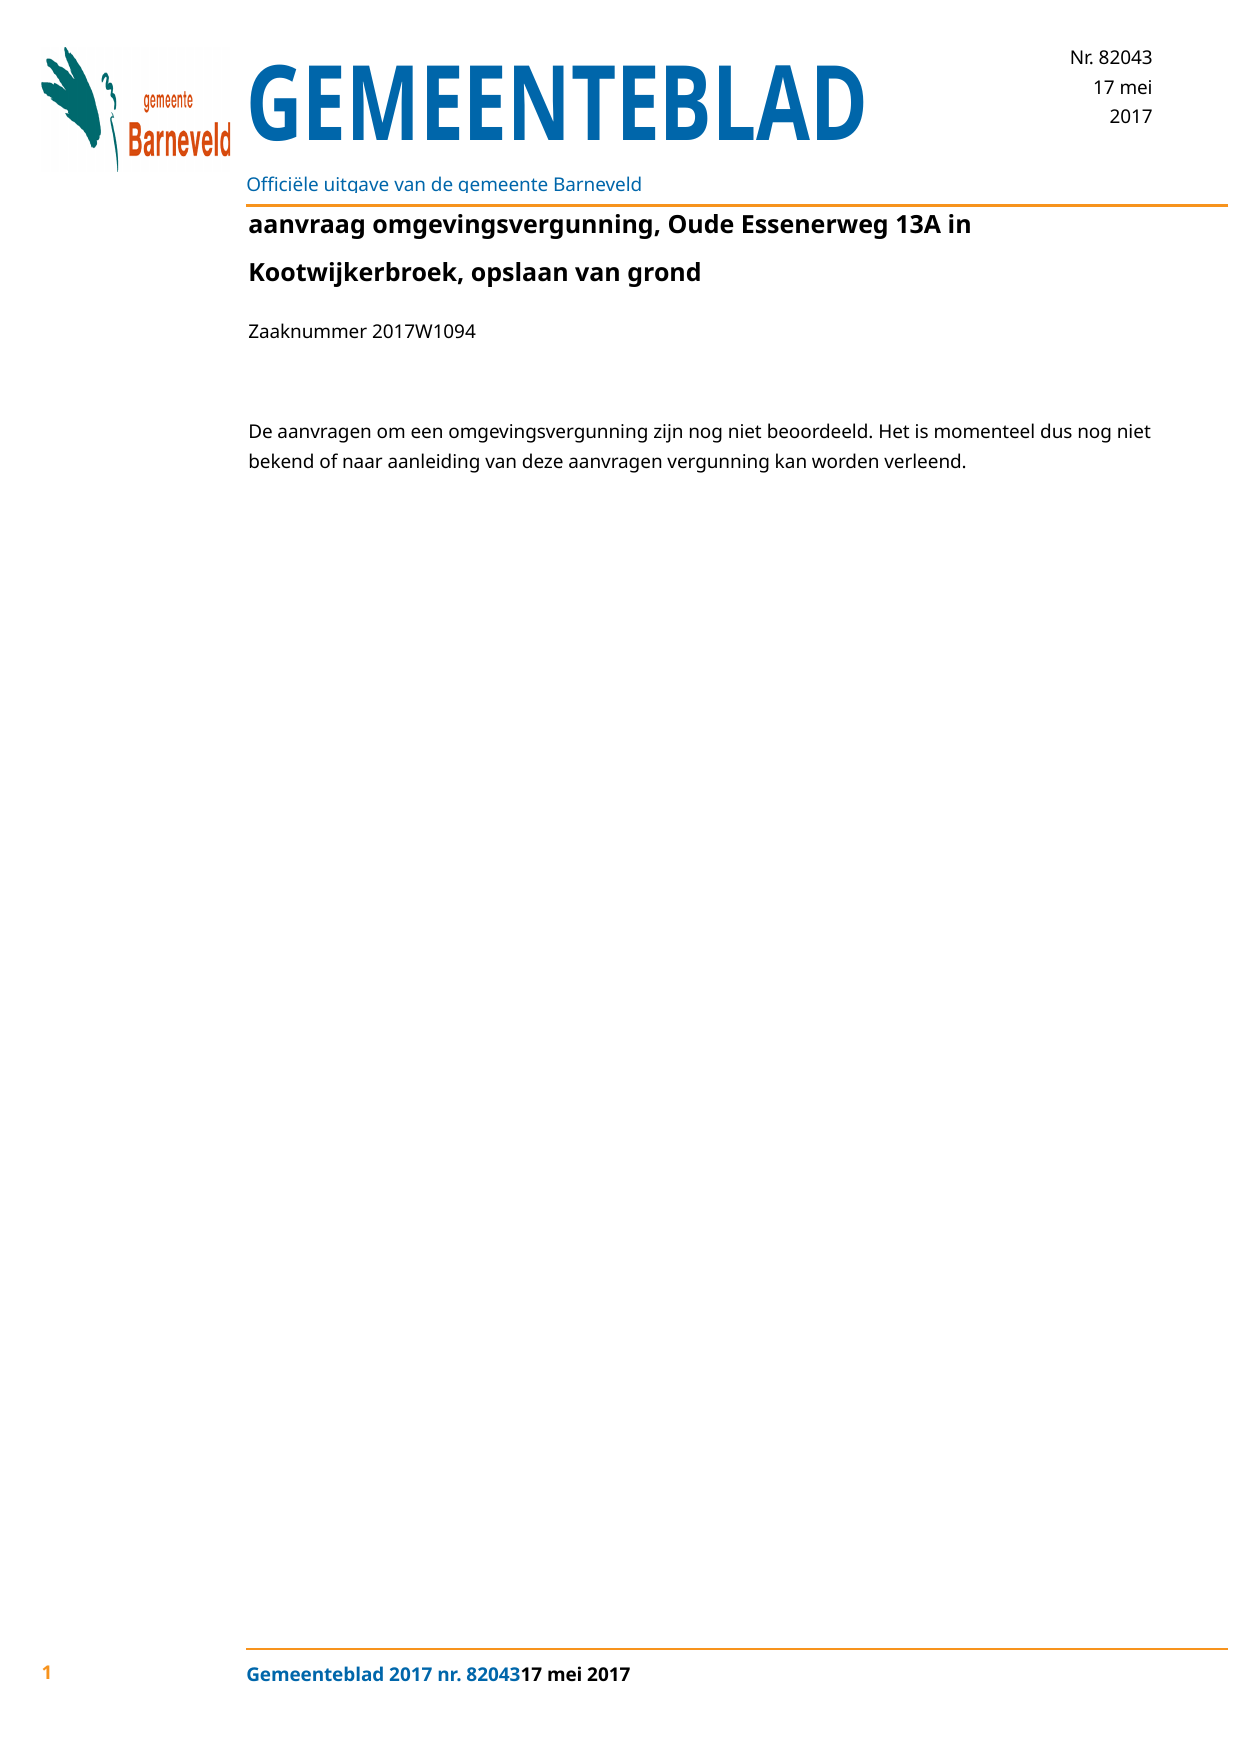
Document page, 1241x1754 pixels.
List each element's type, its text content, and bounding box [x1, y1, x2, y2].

text Zaaknummer 2017W1094 [248, 318, 1152, 344]
text De aanvragen om een omgevingsvergunning zijn nog niet beoordeeld. Het is momenteel dus nog niet bekend of naar aanleiding van deze aanvragen vergunning kan worden verleend. [248, 419, 1152, 474]
text aanvraag omgevingsvergunning, Oude Essenerweg 13A in Kootwijkerbroek, opslaan van grond [248, 207, 1152, 288]
picture [41, 47, 231, 172]
